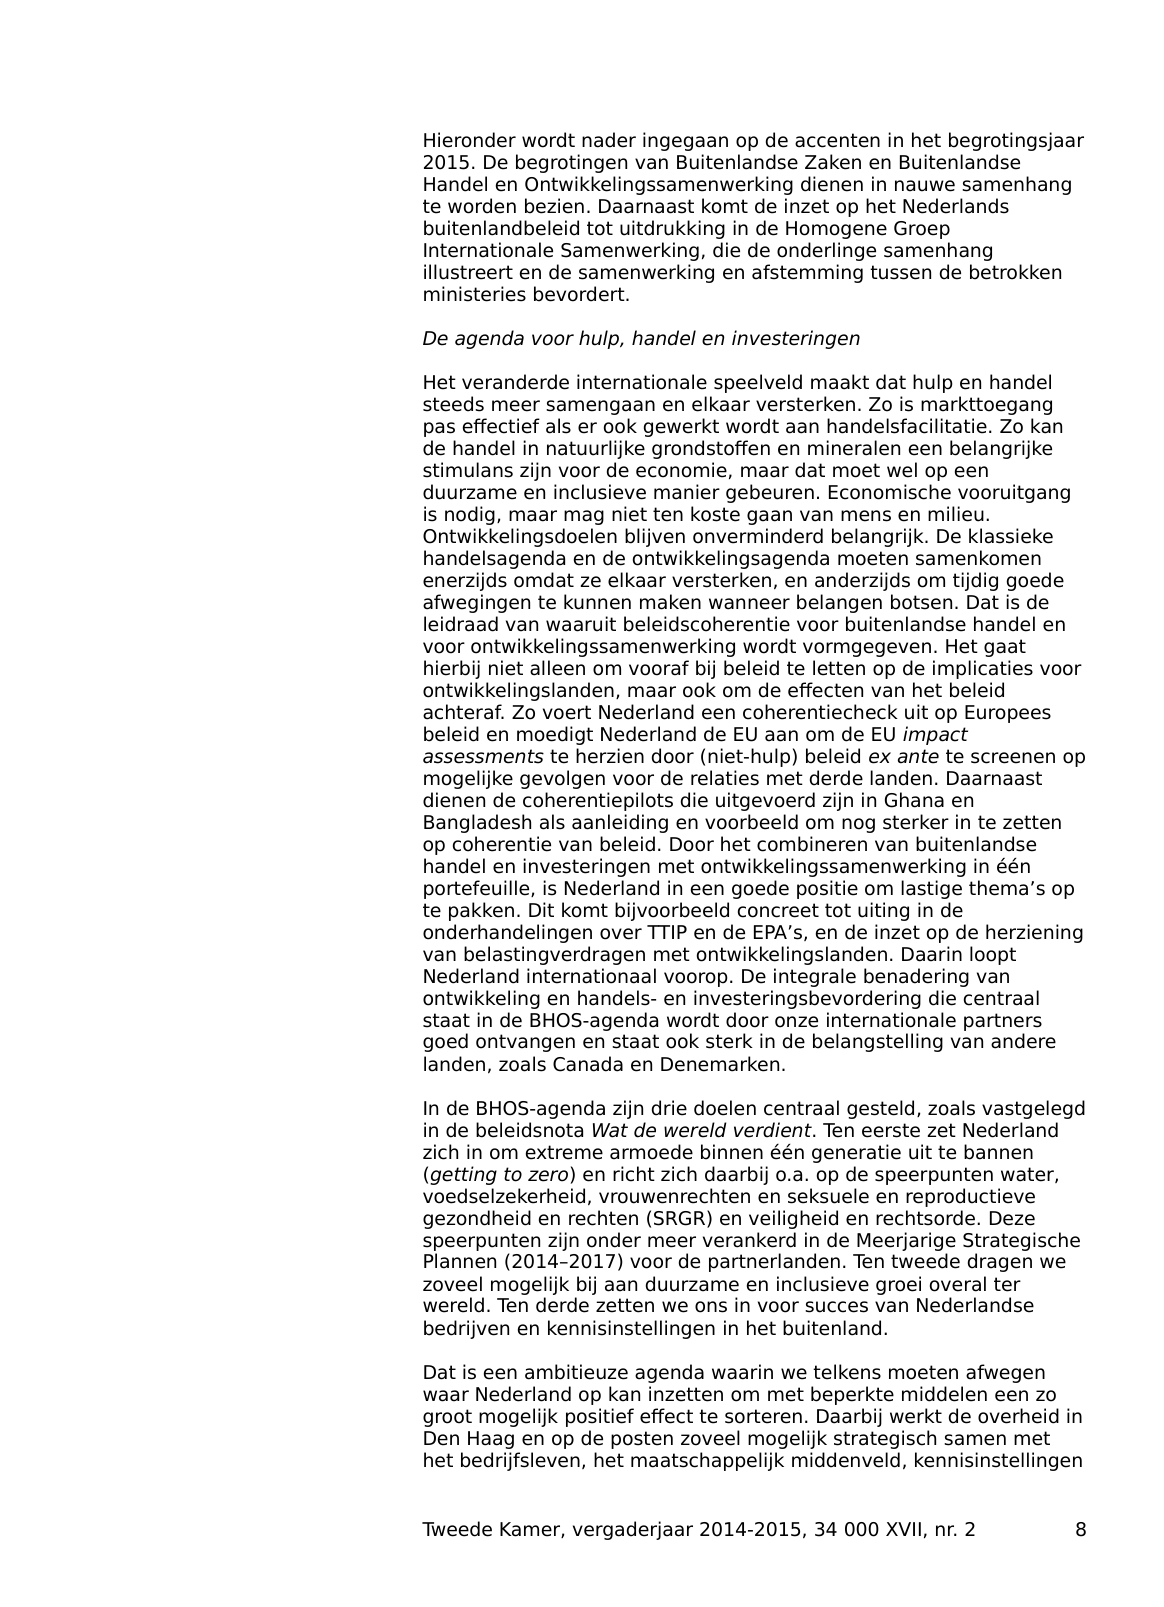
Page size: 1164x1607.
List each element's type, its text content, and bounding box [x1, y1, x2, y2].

text Dat is een ambitieuze agenda waarin we telkens moeten afwegen waar Nederland op kan inzetten om met beperkte middelen een zo groot mogelijk positief effect te sorteren. Daarbij werkt de overheid in Den Haag en op de posten zoveel mogelijk strategisch samen met het bedrijfsleven, het maatschappelijk middenveld, kennisinstellingen [422, 1362, 1087, 1471]
subtitle De agenda voor hulp, handel en investeringen [422, 328, 1087, 350]
text Hieronder wordt nader ingegaan op de accenten in het begrotingsjaar 2015. De begrotingen van Buitenlandse Zaken en Buitenlandse Handel en Ontwikkelingssamenwerking dienen in nauwe samenhang te worden bezien. Daarnaast komt de inzet op het Nederlands buitenlandbeleid tot uitdrukking in de Homogene Groep Internationale Samenwerking, die de onderlinge samenhang illustreert en de samenwerking en afstemming tussen de betrokken ministeries bevordert. [422, 130, 1087, 306]
text In de BHOS-agenda zijn drie doelen centraal gesteld, zoals vastgelegd in de beleidsnota Wat de wereld verdient. Ten eerste zet Nederland zich in om extreme armoede binnen één generatie uit te bannen (getting to zero) en richt zich daarbij o.a. op de speerpunten water, voedselzekerheid, vrouwenrechten en seksuele en reproductieve gezondheid en rechten (SRGR) en veiligheid en rechtsorde. Deze speerpunten zijn onder meer verankerd in de Meerjarige Strategische Plannen (2014–2017) voor de partnerlanden. Ten tweede dragen we zoveel mogelijk bij aan duurzame en inclusieve groei overal ter wereld. Ten derde zetten we ons in voor succes van Nederlandse bedrijven en kennisinstellingen in het buitenland. [422, 1098, 1087, 1339]
text Het veranderde internationale speelveld maakt dat hulp en handel steeds meer samengaan en elkaar versterken. Zo is markttoegang pas effectief als er ook gewerkt wordt aan handelsfacilitatie. Zo kan de handel in natuurlijke grondstoffen en mineralen een belangrijke stimulans zijn voor de economie, maar dat moet wel op een duurzame en inclusieve manier gebeuren. Economische vooruitgang is nodig, maar mag niet ten koste gaan van mens en milieu. Ontwikkelingsdoelen blijven onverminderd belangrijk. De klassieke handelsagenda en de ontwikkelingsagenda moeten samenkomen enerzijds omdat ze elkaar versterken, en anderzijds om tijdig goede afwegingen te kunnen maken wanneer belangen botsen. Dat is de leidraad van waaruit beleidscoherentie voor buitenlandse handel en voor ontwikkelingssamenwerking wordt vormgegeven. Het gaat hierbij niet alleen om vooraf bij beleid te letten op de implicaties voor ontwikkelingslanden, maar ook om de effecten van het beleid achteraf. Zo voert Nederland een coherentiecheck uit op Europees beleid en moedigt Nederland de EU aan om de EU impact assessments te herzien door (niet-hulp) beleid ex ante te screenen op mogelijke gevolgen voor de relaties met derde landen. Daarnaast dienen de coherentiepilots die uitgevoerd zijn in Ghana en Bangladesh als aanleiding en voorbeeld om nog sterker in te zetten op coherentie van beleid. Door het combineren van buitenlandse handel en investeringen met ontwikkelingssamenwerking in één portefeuille, is Nederland in een goede positie om lastige thema’s op te pakken. Dit komt bijvoorbeeld concreet tot uiting in de onderhandelingen over TTIP en de EPA’s, en de inzet op de herziening van belastingverdragen met ontwikkelingslanden. Daarin loopt Nederland internationaal voorop. De integrale benadering van ontwikkeling en handels- en investeringsbevordering die centraal staat in de BHOS-agenda wordt door onze internationale partners goed ontvangen en staat ook sterk in de belangstelling van andere landen, zoals Canada en Denemarken. [422, 372, 1087, 1075]
